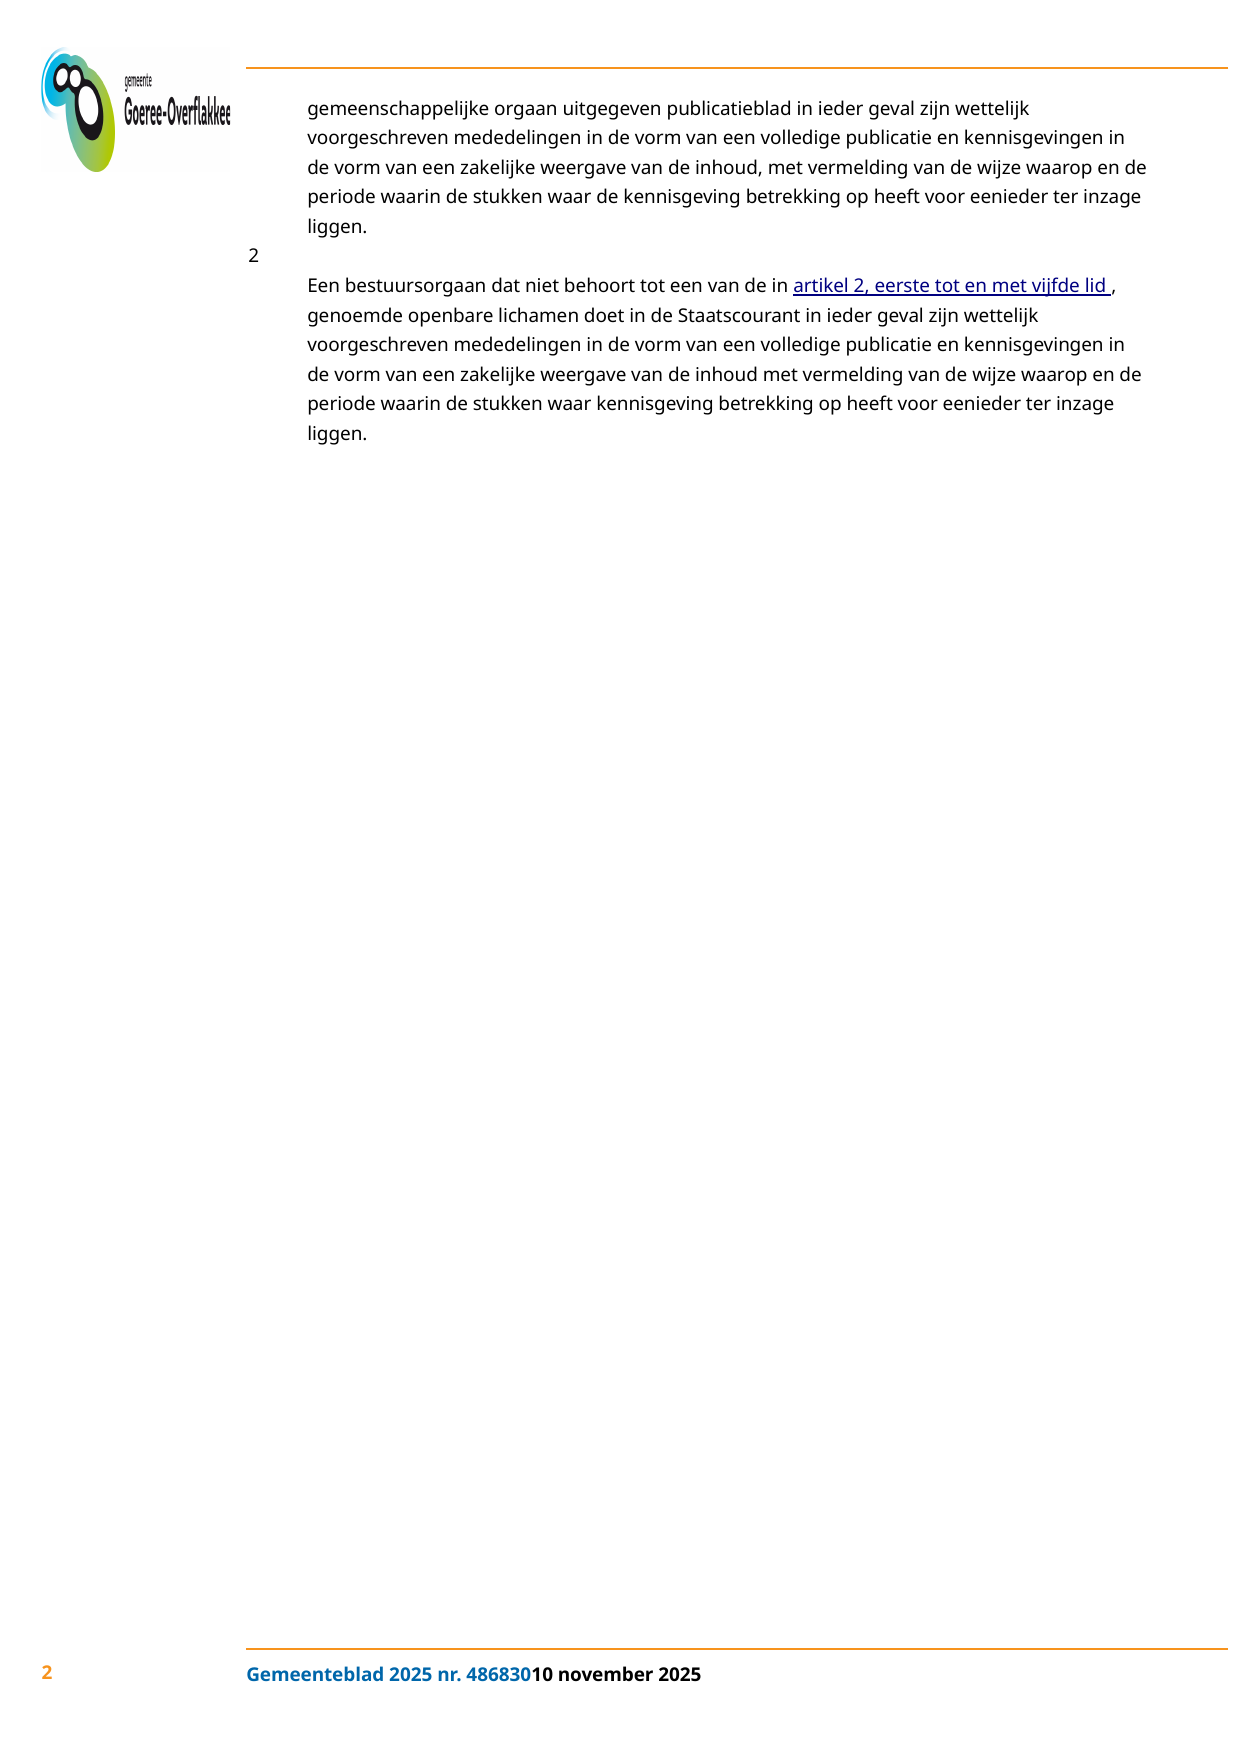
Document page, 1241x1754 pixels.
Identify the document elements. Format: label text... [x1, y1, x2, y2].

list Een bestuursorgaan dat niet behoort tot een van de in artikel 2, eerste tot en met vijfde lid , genoemde openbare lichamen doet in de Staatscourant in ieder geval zijn wettelijk voorgeschreven mededelingen in de vorm van een volledige publicatie en kennisgevingen in de vorm van een zakelijke weergave van de inhoud met vermelding van de wijze waarop en de periode waarin de stukken waar kennisgeving betrekking op heeft voor eenieder ter inzage liggen. [248, 272, 1152, 446]
picture [41, 47, 231, 172]
list gemeenschappelijke orgaan uitgegeven publicatieblad in ieder geval zijn wettelijk voorgeschreven mededelingen in de vorm van een volledige publicatie en kennisgevingen in de vorm van een zakelijke weergave van de inhoud, met vermelding van de wijze waarop en de periode waarin de stukken waar de kennisgeving betrekking op heeft voor eenieder ter inzage liggen. [248, 95, 1152, 239]
